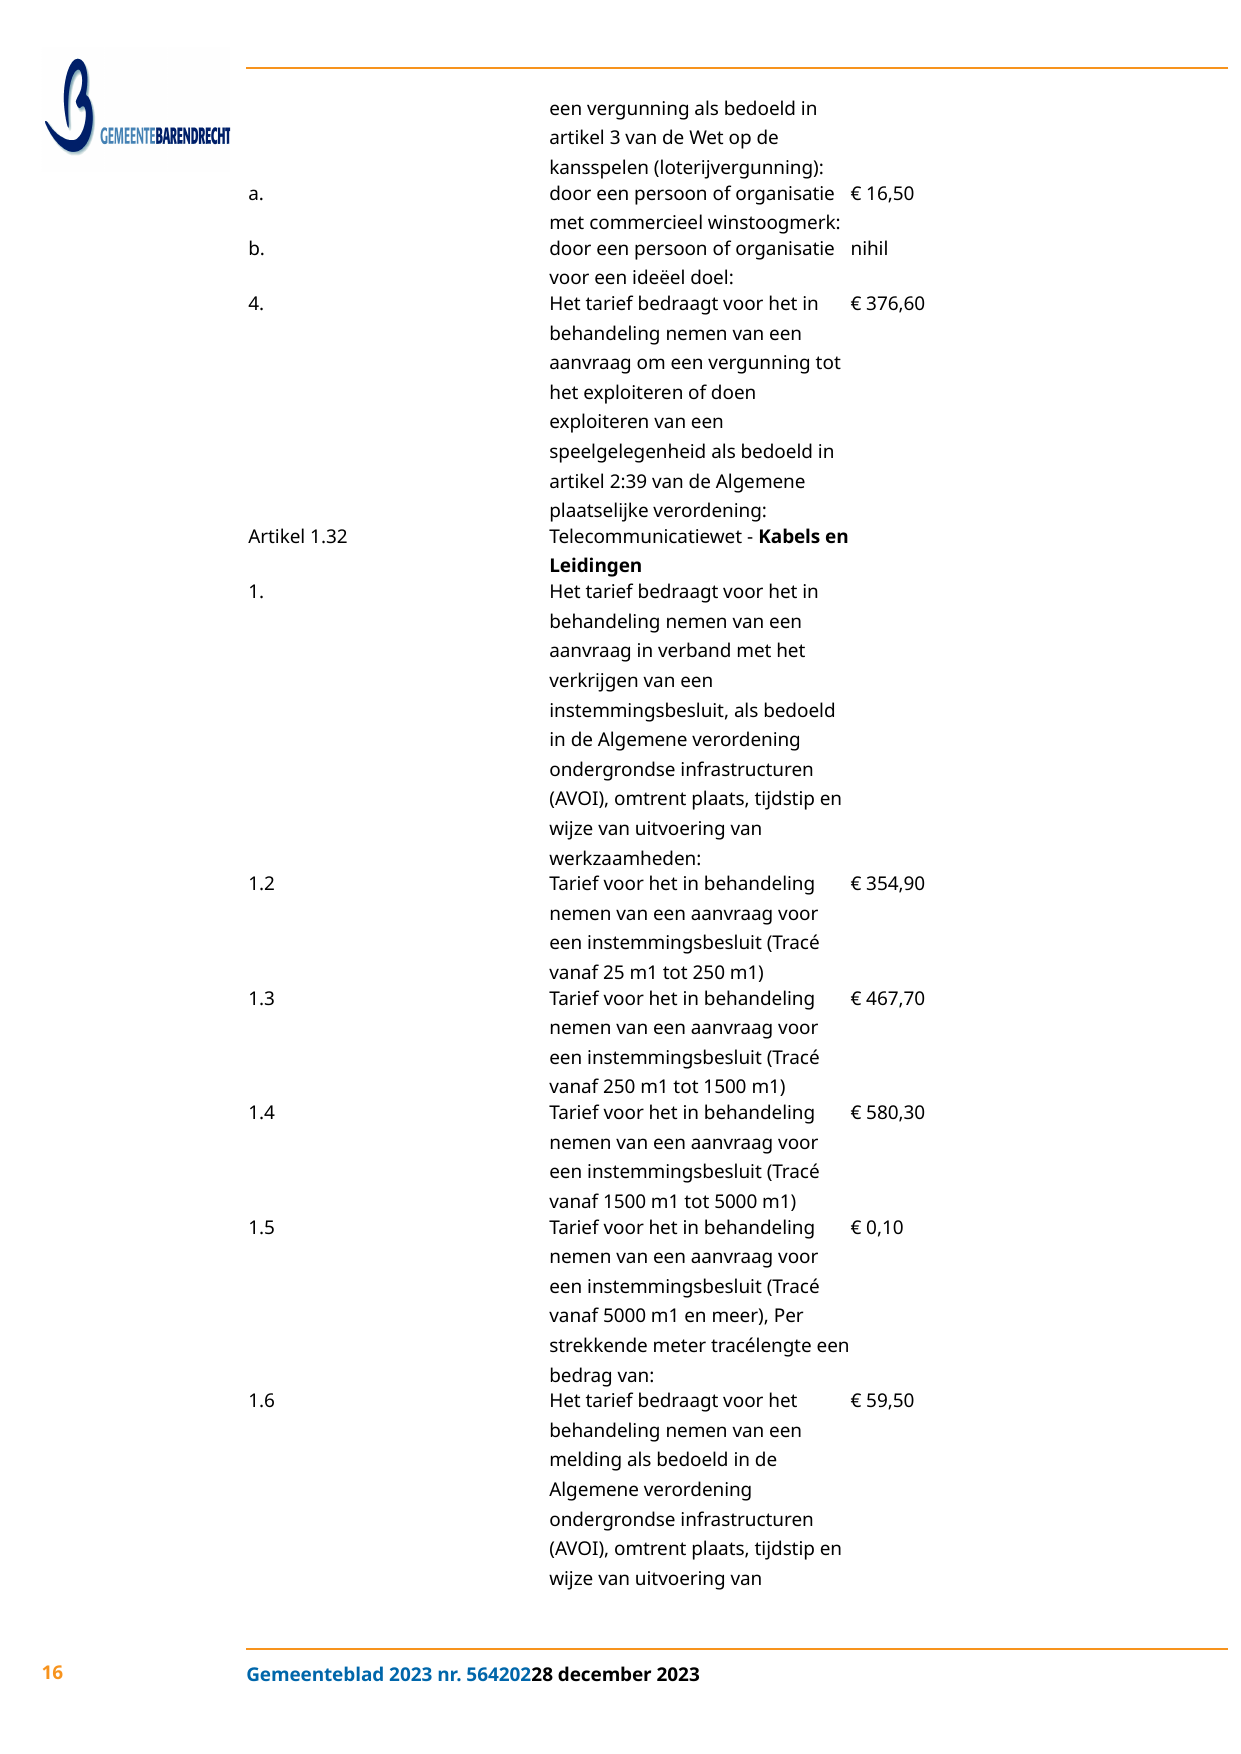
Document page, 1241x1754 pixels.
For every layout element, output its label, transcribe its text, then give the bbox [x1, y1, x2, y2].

table_cell door een persoon of organisatie met commercieel winstoogmerk: [549, 180, 850, 235]
table_cell b. [248, 235, 549, 290]
table_cell [850, 579, 1152, 870]
table_cell [248, 95, 549, 180]
table_cell € 354,90 [850, 870, 1152, 985]
table_cell 4. [248, 290, 549, 523]
table_cell 1.5 [248, 1214, 549, 1387]
table_cell € 0,10 [850, 1214, 1152, 1387]
table_cell € 16,50 [850, 180, 1152, 235]
table_cell Tarief voor het in behandeling nemen van een aanvraag voor een instemmingsbesluit (Tracé vanaf 5000 m1 en meer), Per strekkende meter tracélengte een bedrag van: [549, 1214, 850, 1387]
table_cell nihil [850, 235, 1152, 290]
table_cell een vergunning als bedoeld in artikel 3 van de Wet op de kansspelen (loterijvergunning): [549, 95, 850, 180]
table_cell Artikel 1.32 [248, 523, 549, 578]
table_cell [850, 523, 1152, 578]
table_cell 1.3 [248, 985, 549, 1099]
table_cell 1. [248, 579, 549, 870]
table_cell 1.4 [248, 1099, 549, 1214]
table_cell Het tarief bedraagt voor het in behandeling nemen van een aanvraag in verband met het verkrijgen van een instemmingsbesluit, als bedoeld in de Algemene verordening ondergrondse infrastructuren (AVOI), omtrent plaats, tijdstip en wijze van uitvoering van werkzaamheden: [549, 579, 850, 870]
table_cell Tarief voor het in behandeling nemen van een aanvraag voor een instemmingsbesluit (Tracé vanaf 250 m1 tot 1500 m1) [549, 985, 850, 1099]
table_cell Tarief voor het in behandeling nemen van een aanvraag voor een instemmingsbesluit (Tracé vanaf 25 m1 tot 250 m1) [549, 870, 850, 985]
table_cell 1.6 [248, 1388, 549, 1591]
table_cell [850, 95, 1152, 180]
table_cell 1.2 [248, 870, 549, 985]
picture [41, 47, 231, 172]
table_cell € 467,70 [850, 985, 1152, 1099]
table_cell a. [248, 180, 549, 235]
table_cell Het tarief bedraagt voor het in behandeling nemen van een aanvraag om een vergunning tot het exploiteren of doen exploiteren van een speelgelegenheid als bedoeld in artikel 2:39 van de Algemene plaatselijke verordening: [549, 290, 850, 523]
table_cell € 580,30 [850, 1099, 1152, 1214]
table_cell € 59,50 [850, 1388, 1152, 1591]
table_cell door een persoon of organisatie voor een ideëel doel: [549, 235, 850, 290]
table_cell € 376,60 [850, 290, 1152, 523]
table_cell Tarief voor het in behandeling nemen van een aanvraag voor een instemmingsbesluit (Tracé vanaf 1500 m1 tot 5000 m1) [549, 1099, 850, 1214]
table_cell Telecommunicatiewet - Kabels en Leidingen [549, 523, 850, 578]
table_cell Het tarief bedraagt voor het behandeling nemen van een melding als bedoeld in de Algemene verordening ondergrondse infrastructuren (AVOI), omtrent plaats, tijdstip en wijze van uitvoering van [549, 1388, 850, 1591]
